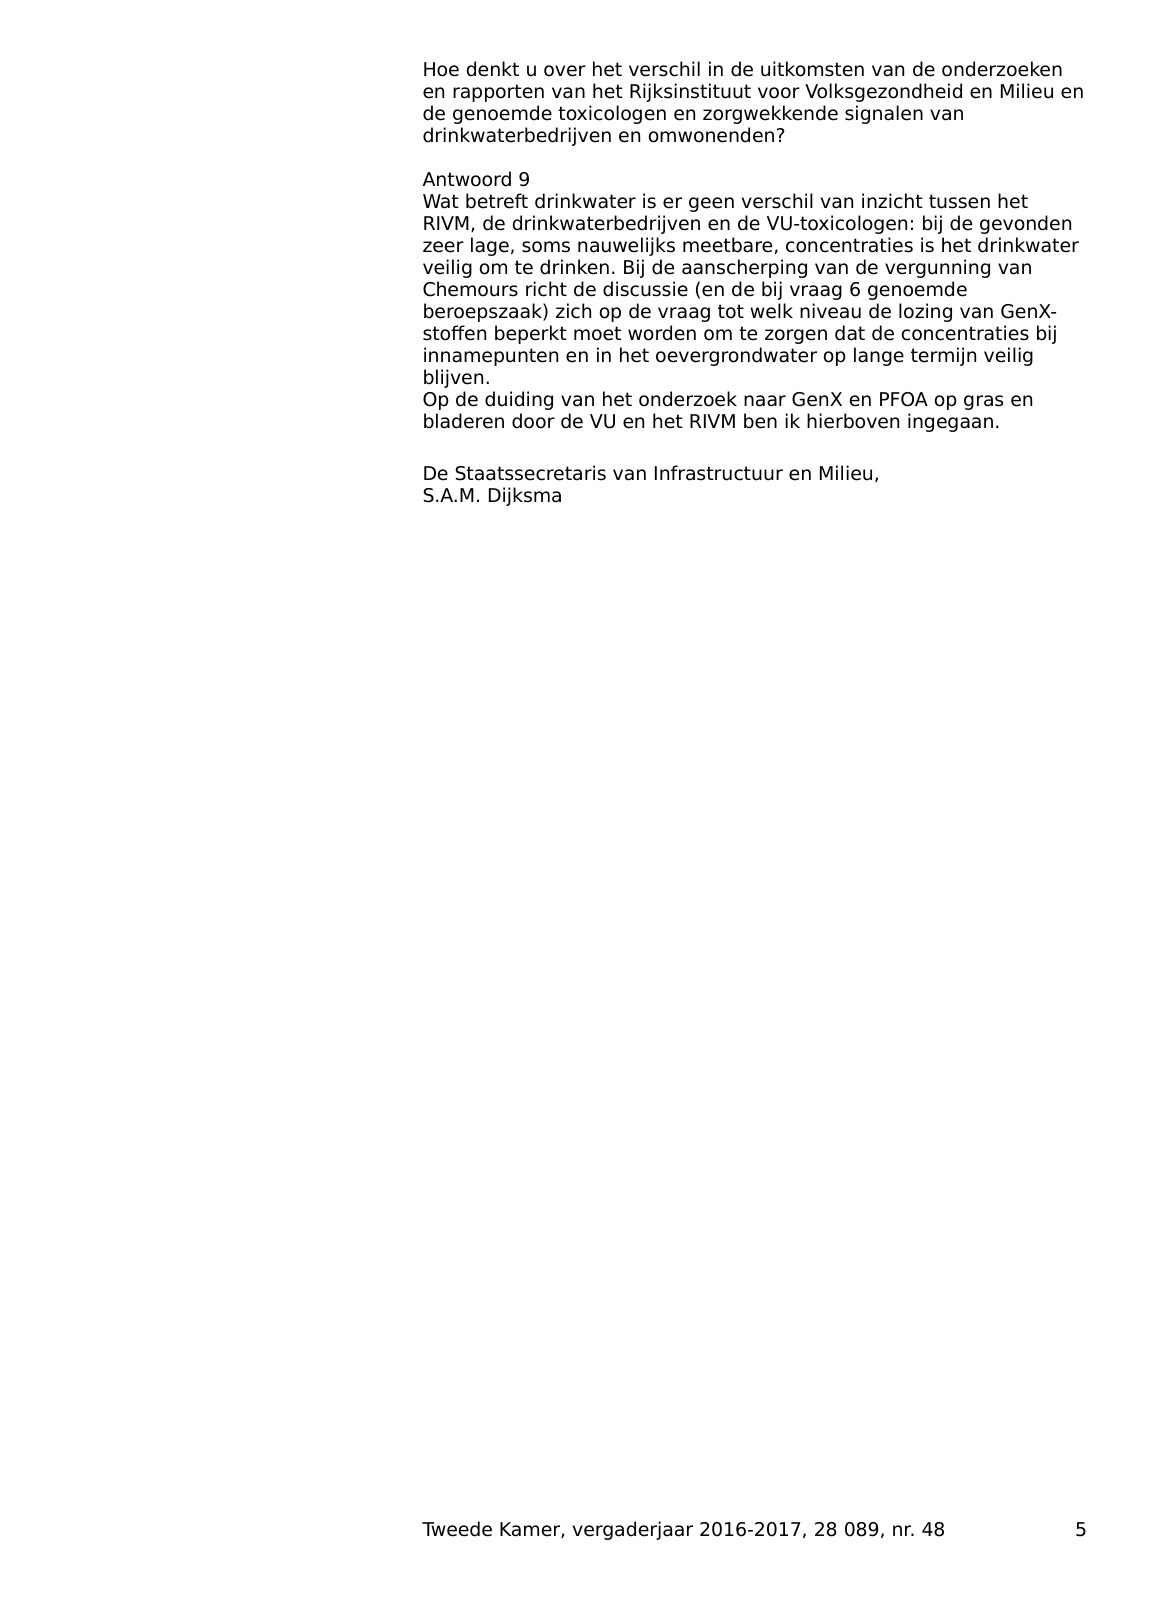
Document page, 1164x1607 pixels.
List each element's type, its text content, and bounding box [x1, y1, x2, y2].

text Op de duiding van het onderzoek naar GenX en PFOA op gras en bladeren door de VU en het RIVM ben ik hierboven ingegaan. [422, 389, 1087, 433]
text Hoe denkt u over het verschil in de uitkomsten van de onderzoeken en rapporten van het Rijksinstituut voor Volksgezondheid en Milieu en de genoemde toxicologen en zorgwekkende signalen van drinkwaterbedrijven en omwonenden? [422, 59, 1087, 147]
text De Staatssecretaris van Infrastructuur en Milieu, S.A.M. Dijksma [422, 463, 1087, 507]
text Antwoord 9 [422, 169, 1087, 191]
text Wat betreft drinkwater is er geen verschil van inzicht tussen het RIVM, de drinkwaterbedrijven en de VU-toxicologen: bij de gevonden zeer lage, soms nauwelijks meetbare, concentraties is het drinkwater veilig om te drinken. Bij de aanscherping van de vergunning van Chemours richt de discussie (en de bij vraag 6 genoemde beroepszaak) zich op de vraag tot welk niveau de lozing van GenX-stoffen beperkt moet worden om te zorgen dat de concentraties bij innamepunten en in het oevergrondwater op lange termijn veilig blijven. [422, 191, 1087, 389]
